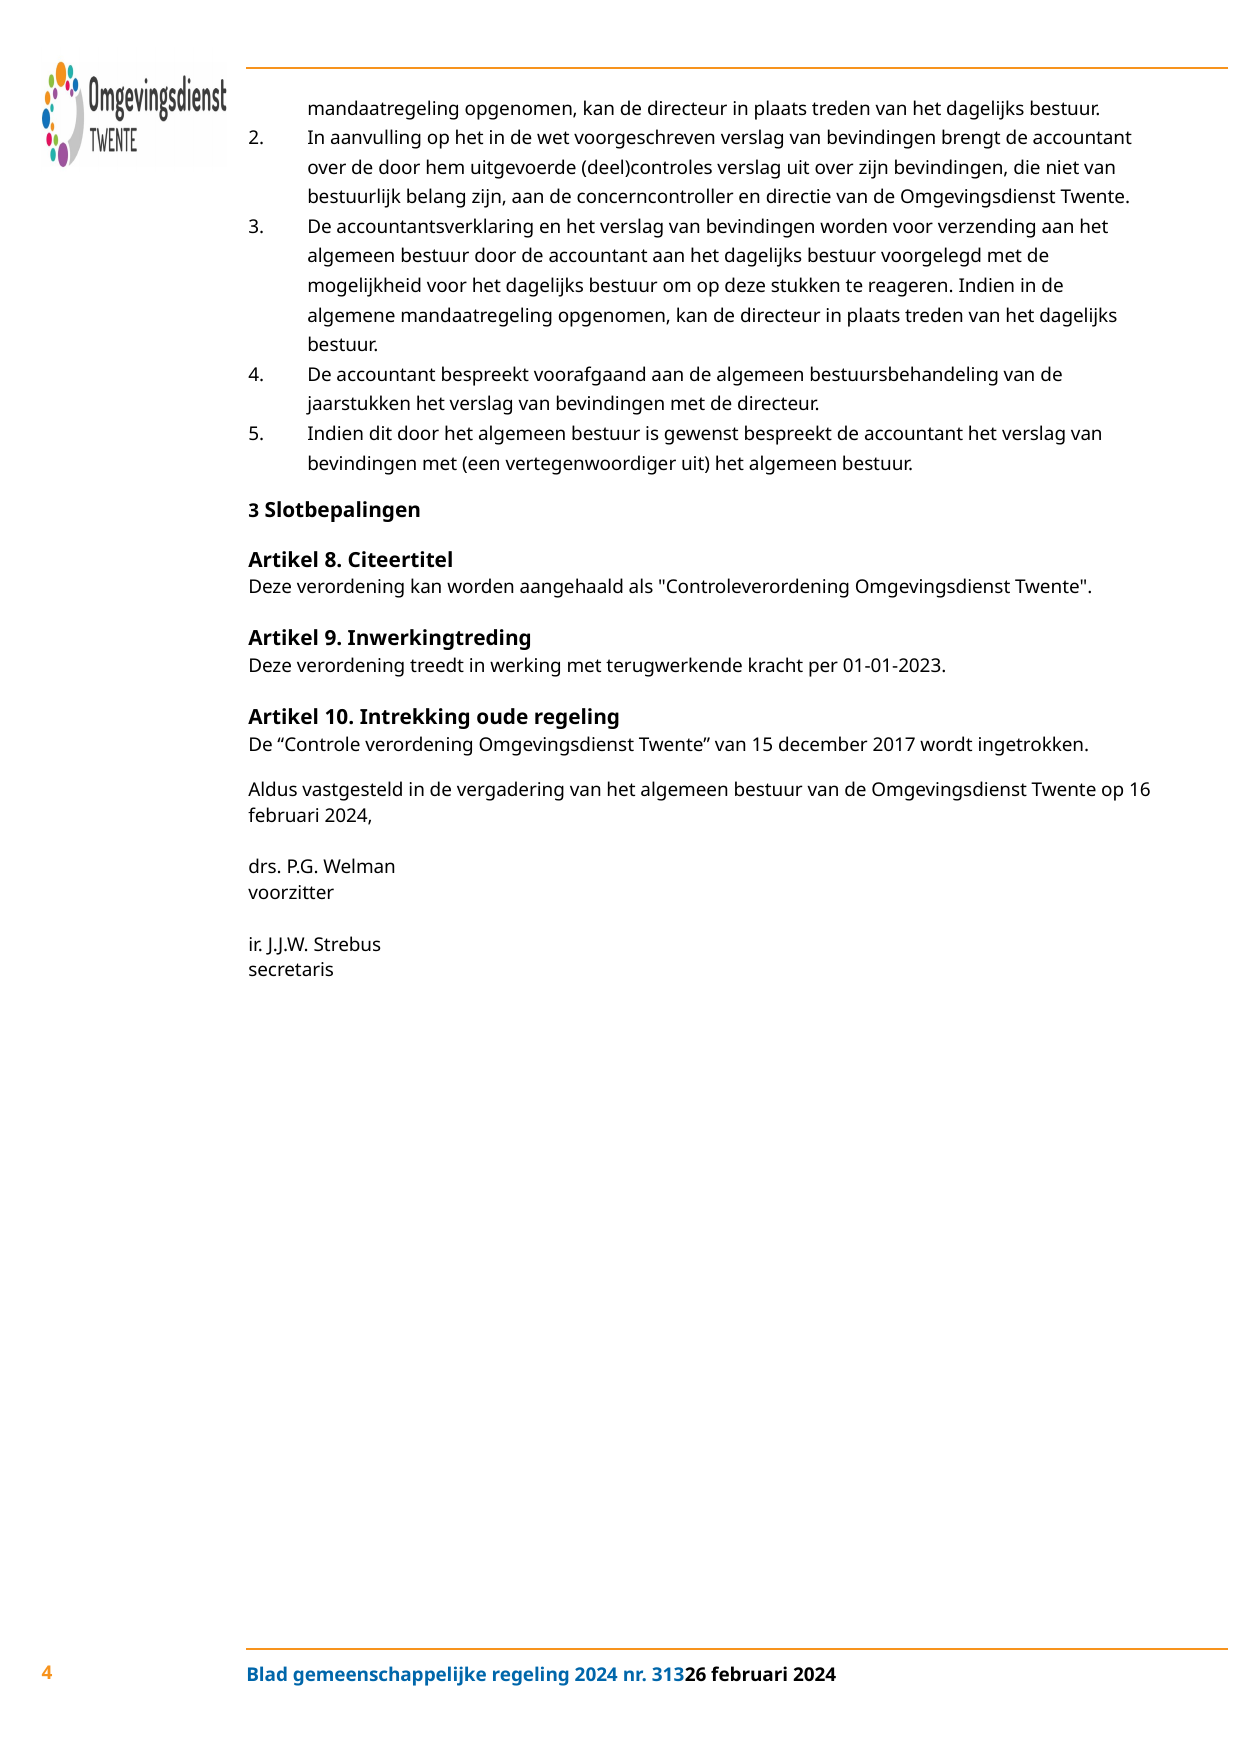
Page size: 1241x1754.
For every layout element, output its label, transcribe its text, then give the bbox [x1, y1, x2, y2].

list Indien dit door het algemeen bestuur is gewenst bespreekt de accountant het verslag van bevindingen met (een vertegenwoordiger uit) het algemeen bestuur. [248, 420, 1152, 476]
text Aldus vastgesteld in de vergadering van het algemeen bestuur van de Omgevingsdienst Twente op 16 februari 2024, [248, 776, 1152, 828]
text Deze verordening kan worden aangehaald als "Controleverordening Omgevingsdienst Twente". [248, 573, 1152, 599]
text 3 Slotbepalingen [248, 495, 1152, 524]
text Deze verordening treedt in werking met terugwerkende kracht per 01-01-2023. [248, 652, 1152, 678]
list mandaatregeling opgenomen, kan de directeur in plaats treden van het dagelijks bestuur. [248, 95, 1152, 121]
text Artikel 8. Citeertitel [248, 545, 1152, 573]
list De accountant bespreekt voorafgaand aan de algemeen bestuursbehandeling van de jaarstukken het verslag van bevindingen met de directeur. [248, 361, 1152, 416]
text drs. P.G. Welman [248, 854, 1152, 879]
text De “Controle verordening Omgevingsdienst Twente” van 15 december 2017 wordt ingetrokken. [248, 731, 1152, 757]
text secretaris [248, 957, 1152, 982]
text Artikel 10. Intrekking oude regeling [248, 702, 1152, 731]
list De accountantsverklaring en het verslag van bevindingen worden voor verzending aan het algemeen bestuur door de accountant aan het dagelijks bestuur voorgelegd met de mogelijkheid voor het dagelijks bestuur om op deze stukken te reageren. Indien in de algemene mandaatregeling opgenomen, kan de directeur in plaats treden van het dagelijks bestuur. [248, 213, 1152, 357]
text voorzitter [248, 879, 1152, 905]
list In aanvulling op het in de wet voorgeschreven verslag van bevindingen brengt de accountant over de door hem uitgevoerde (deel)controles verslag uit over zijn bevindingen, die niet van bestuurlijk belang zijn, aan de concerncontroller en directie van de Omgevingsdienst Twente. [248, 124, 1152, 209]
text Artikel 9. Inwerkingtreding [248, 623, 1152, 652]
picture [41, 47, 231, 172]
text ir. J.J.W. Strebus [248, 931, 1152, 957]
